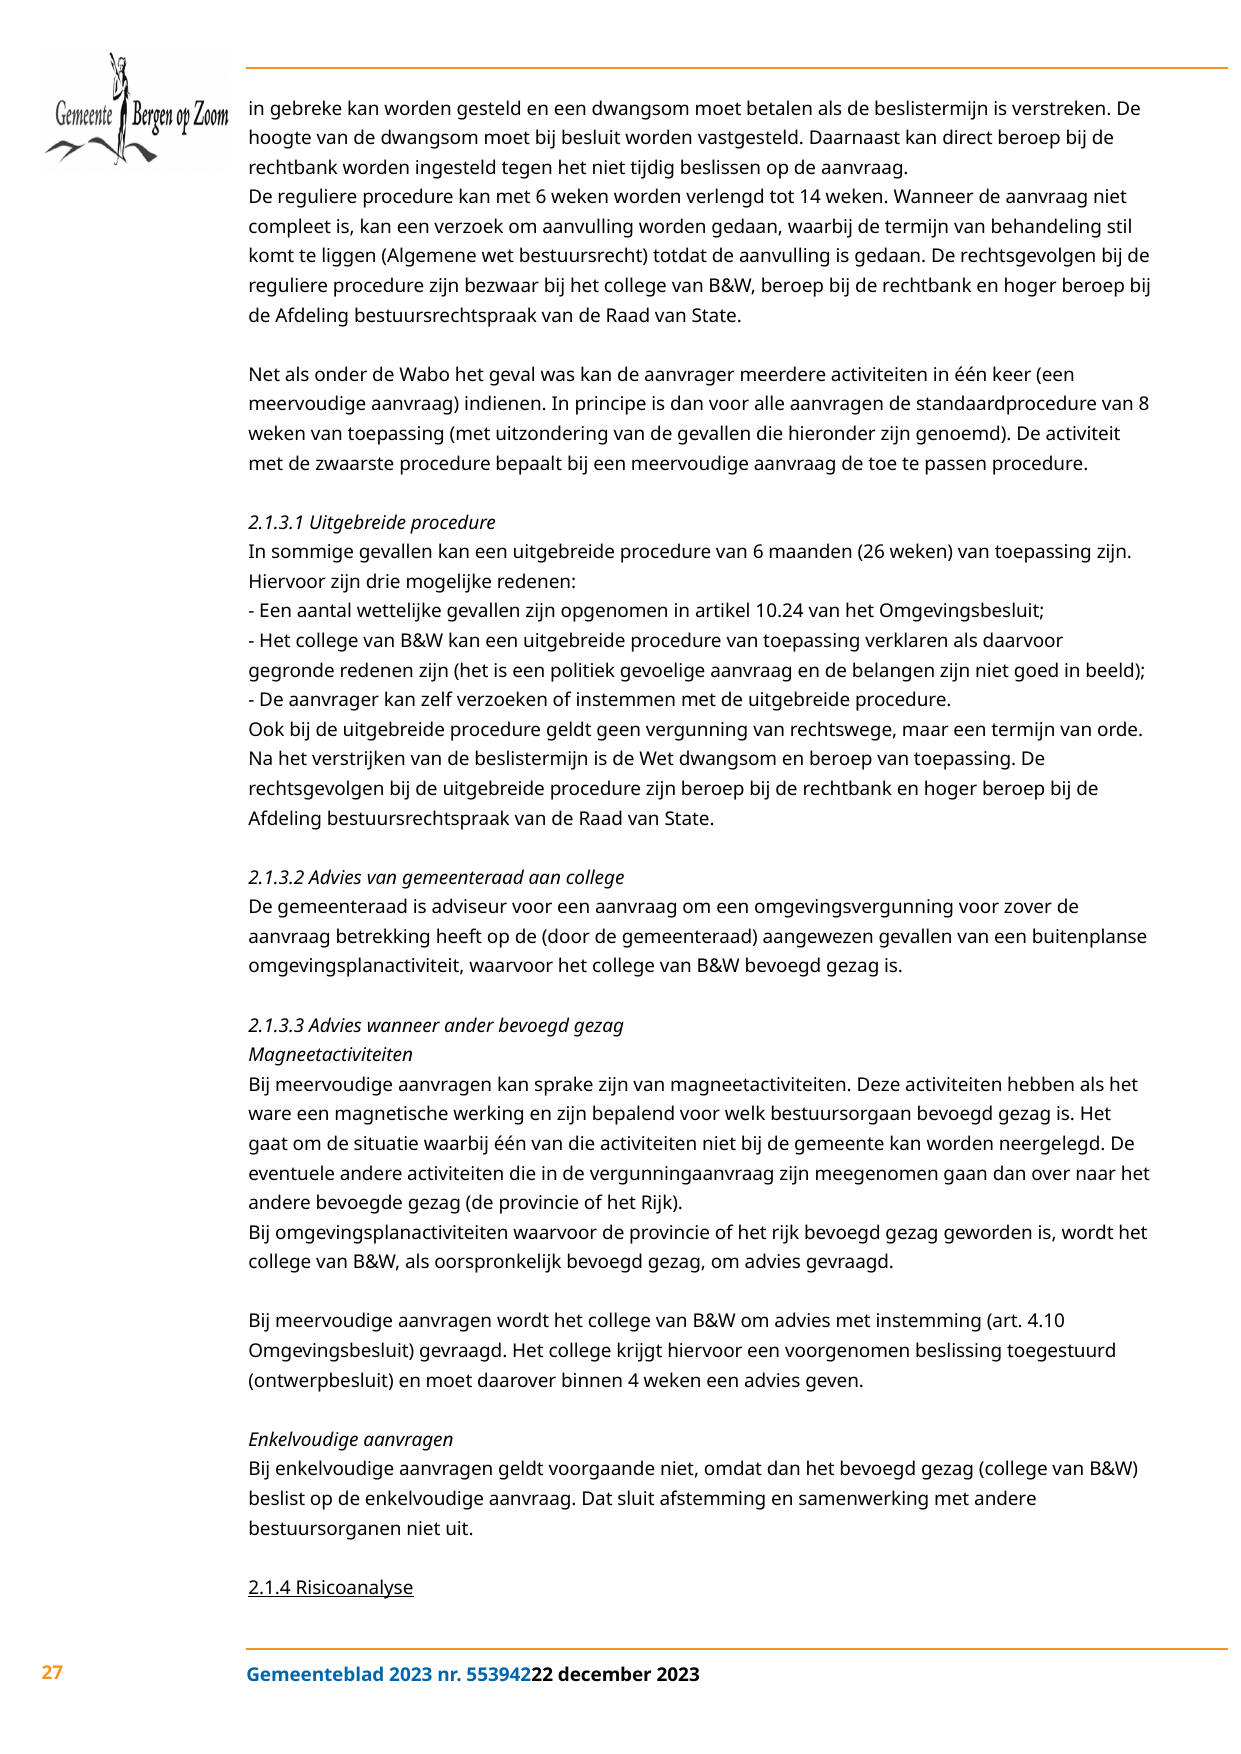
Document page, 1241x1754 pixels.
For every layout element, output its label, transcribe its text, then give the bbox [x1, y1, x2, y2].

text - Het college van B&W kan een uitgebreide procedure van toepassing verklaren als daarvoor gegronde redenen zijn (het is een politiek gevoelige aanvraag en de belangen zijn niet goed in beeld); [248, 627, 1152, 683]
text - Een aantal wettelijke gevallen zijn opgenomen in artikel 10.24 van het Omgevingsbesluit; [248, 598, 1152, 623]
text Magneetactiviteiten [248, 1041, 1152, 1067]
text Bij meervoudige aanvragen kan sprake zijn van magneetactiviteiten. Deze activiteiten hebben als het ware een magnetische werking en zijn bepalend voor welk bestuursorgaan bevoegd gezag is. Het gaat om de situatie waarbij één van die activiteiten niet bij de gemeente kan worden neergelegd. De eventuele andere activiteiten die in de vergunningaanvraag zijn meegenomen gaan dan over naar het andere bevoegde gezag (de provincie of het Rijk). [248, 1071, 1152, 1215]
text Ook bij de uitgebreide procedure geldt geen vergunning van rechtswege, maar een termijn van orde. Na het verstrijken van de beslistermijn is de Wet dwangsom en beroep van toepassing. De rechtsgevolgen bij de uitgebreide procedure zijn beroep bij de rechtbank en hoger beroep bij de Afdeling bestuursrechtspraak van de Raad van State. [248, 716, 1152, 831]
text 2.1.3.2 Advies van gemeenteraad aan college [248, 864, 1152, 890]
text - De aanvrager kan zelf verzoeken of instemmen met de uitgebreide procedure. [248, 686, 1152, 712]
text De reguliere procedure kan met 6 weken worden verlengd tot 14 weken. Wanneer de aanvraag niet compleet is, kan een verzoek om aanvulling worden gedaan, waarbij de termijn van behandeling stil komt te liggen (Algemene wet bestuursrecht) totdat de aanvulling is gedaan. De rechtsgevolgen bij de reguliere procedure zijn bezwaar bij het college van B&W, beroep bij de rechtbank en hoger beroep bij de Afdeling bestuursrechtspraak van de Raad van State. [248, 183, 1152, 328]
text Enkelvoudige aanvragen [248, 1426, 1152, 1452]
text Bij meervoudige aanvragen wordt het college van B&W om advies met instemming (art. 4.10 Omgevingsbesluit) gevraagd. Het college krijgt hiervoor een voorgenomen beslissing toegestuurd (ontwerpbesluit) en moet daarover binnen 4 weken een advies geven. [248, 1308, 1152, 1393]
text 2.1.3.3 Advies wanneer ander bevoegd gezag [248, 1012, 1152, 1038]
text 2.1.4 Risicoanalyse [248, 1574, 1152, 1600]
text Net als onder de Wabo het geval was kan de aanvrager meerdere activiteiten in één keer (een meervoudige aanvraag) indienen. In principe is dan voor alle aanvragen de standaardprocedure van 8 weken van toepassing (met uitzondering van de gevallen die hieronder zijn genoemd). De activiteit met de zwaarste procedure bepaalt bij een meervoudige aanvraag de toe te passen procedure. [248, 361, 1152, 476]
text Bij enkelvoudige aanvragen geldt voorgaande niet, omdat dan het bevoegd gezag (college van B&W) beslist op de enkelvoudige aanvraag. Dat sluit afstemming en samenwerking met andere bestuursorganen niet uit. [248, 1456, 1152, 1541]
picture [41, 47, 231, 172]
text 2.1.3.1 Uitgebreide procedure [248, 509, 1152, 535]
text De gemeenteraad is adviseur voor een aanvraag om een omgevingsvergunning voor zover de aanvraag betrekking heeft op de (door de gemeenteraad) aangewezen gevallen van een buitenplanse omgevingsplanactiviteit, waarvoor het college van B&W bevoegd gezag is. [248, 893, 1152, 978]
text in gebreke kan worden gesteld en een dwangsom moet betalen als de beslistermijn is verstreken. De hoogte van de dwangsom moet bij besluit worden vastgesteld. Daarnaast kan direct beroep bij de rechtbank worden ingesteld tegen het niet tijdig beslissen op de aanvraag. [248, 95, 1152, 180]
text In sommige gevallen kan een uitgebreide procedure van 6 maanden (26 weken) van toepassing zijn. Hiervoor zijn drie mogelijke redenen: [248, 538, 1152, 594]
text Bij omgevingsplanactiviteiten waarvoor de provincie of het rijk bevoegd gezag geworden is, wordt het college van B&W, als oorspronkelijk bevoegd gezag, om advies gevraagd. [248, 1219, 1152, 1274]
